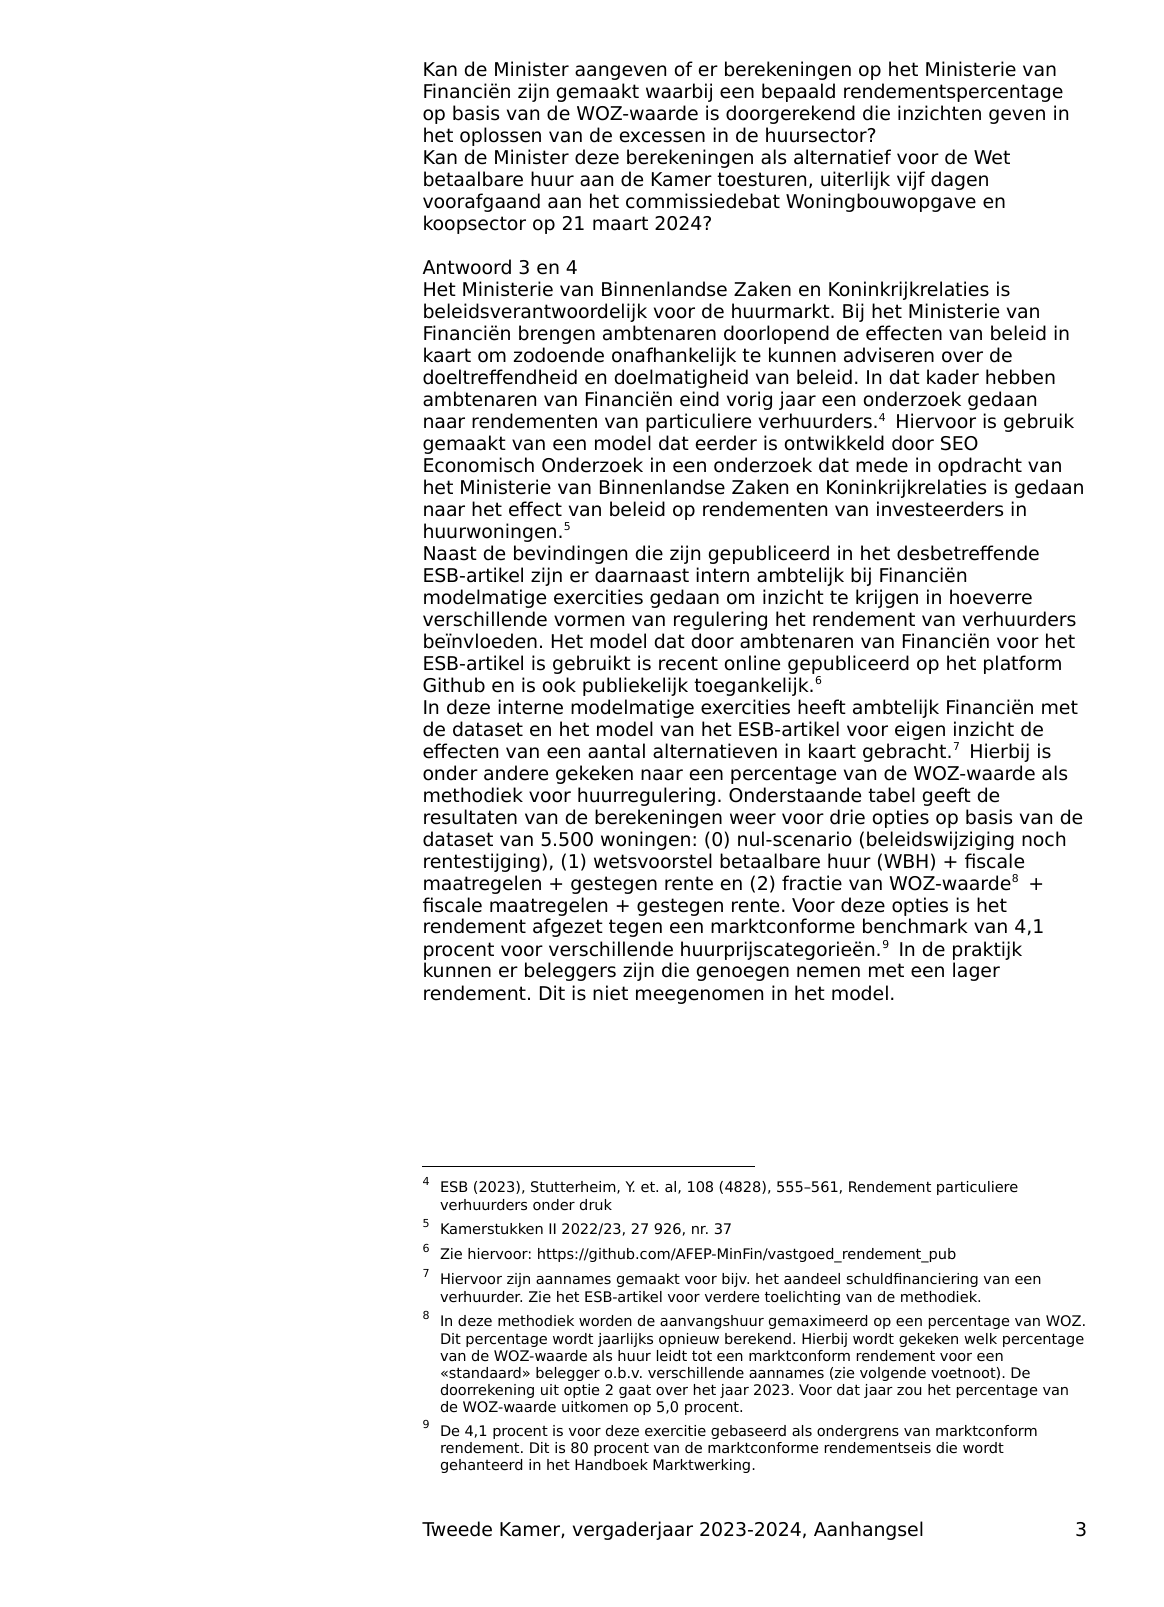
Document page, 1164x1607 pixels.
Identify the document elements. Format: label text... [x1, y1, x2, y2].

text In deze methodiek worden de aanvangshuur gemaximeerd op een percentage van WOZ. Dit percentage wordt jaarlijks opnieuw berekend. Hierbij wordt gekeken welk percentage van de WOZ-waarde als huur leidt tot een marktconform rendement voor een «standaard» belegger o.b.v. verschillende aannames (zie volgende voetnoot). De doorrekening uit optie 2 gaat over het jaar 2023. Voor dat jaar zou het percentage van de WOZ-waarde uitkomen op 5,0 procent. [422, 1309, 1087, 1416]
text De 4,1 procent is voor deze exercitie gebaseerd als ondergrens van marktconform rendement. Dit is 80 procent van de marktconforme rendementseis die wordt gehanteerd in het Handboek Marktwerking. [422, 1418, 1087, 1474]
text Kan de Minister aangeven of er berekeningen op het Ministerie van Financiën zijn gemaakt waarbij een bepaald rendementspercentage op basis van de WOZ-waarde is doorgerekend die inzichten geven in het oplossen van de excessen in de huursector? [422, 59, 1087, 147]
text Het Ministerie van Binnenlandse Zaken en Koninkrijkrelaties is beleidsverantwoordelijk voor de huurmarkt. Bij het Ministerie van Financiën brengen ambtenaren doorlopend de effecten van beleid in kaart om zodoende onafhankelijk te kunnen adviseren over de doeltreffendheid en doelmatigheid van beleid. In dat kader hebben ambtenaren van Financiën eind vorig jaar een onderzoek gedaan naar rendementen van particuliere verhuurders. Hiervoor is gebruik gemaakt van een model dat eerder is ontwikkeld door SEO Economisch Onderzoek in een onderzoek dat mede in opdracht van het Ministerie van Binnenlandse Zaken en Koninkrijkrelaties is gedaan naar het effect van beleid op rendementen van investeerders in huurwoningen. [422, 279, 1087, 543]
text ESB (2023), Stutterheim, Y. et. al, 108 (4828), 555–561, Rendement particuliere verhuurders onder druk [422, 1175, 1087, 1214]
text Kan de Minister deze berekeningen als alternatief voor de Wet betaalbare huur aan de Kamer toesturen, uiterlijk vijf dagen voorafgaand aan het commissiedebat Woningbouwopgave en koopsector op 21 maart 2024? [422, 147, 1087, 235]
text In deze interne modelmatige exercities heeft ambtelijk Financiën met de dataset en het model van het ESB-artikel voor eigen inzicht de effecten van een aantal alternatieven in kaart gebracht. Hierbij is onder andere gekeken naar een percentage van de WOZ-waarde als methodiek voor huurregulering. Onderstaande tabel geeft de resultaten van de berekeningen weer voor drie opties op basis van de dataset van 5.500 woningen: (0) nul-scenario (beleidswijziging noch rentestijging), (1) wetsvoorstel betaalbare huur (WBH) + fiscale maatregelen + gestegen rente en (2) fractie van WOZ-waarde + fiscale maatregelen + gestegen rente. Voor deze opties is het rendement afgezet tegen een marktconforme benchmark van 4,1 procent voor verschillende huurprijscategorieën. In de praktijk kunnen er beleggers zijn die genoegen nemen met een lager rendement. Dit is niet meegenomen in het model. [422, 697, 1087, 1004]
text Zie hiervoor: https://github.com/AFEP-MinFin/vastgoed_rendement_pub [422, 1242, 1087, 1264]
text Naast de bevindingen die zijn gepubliceerd in het desbetreffende ESB-artikel zijn er daarnaast intern ambtelijk bij Financiën modelmatige exercities gedaan om inzicht te krijgen in hoeverre verschillende vormen van regulering het rendement van verhuurders beïnvloeden. Het model dat door ambtenaren van Financiën voor het ESB-artikel is gebruikt is recent online gepubliceerd op het platform Github en is ook publiekelijk toegankelijk. [422, 543, 1087, 697]
text Hiervoor zijn aannames gemaakt voor bijv. het aandeel schuldfinanciering van een verhuurder. Zie het ESB-artikel voor verdere toelichting van de methodiek. [422, 1267, 1087, 1306]
text Antwoord 3 en 4 [422, 257, 1087, 279]
text Kamerstukken II 2022/23, 27 926, nr. 37 [422, 1217, 1087, 1239]
